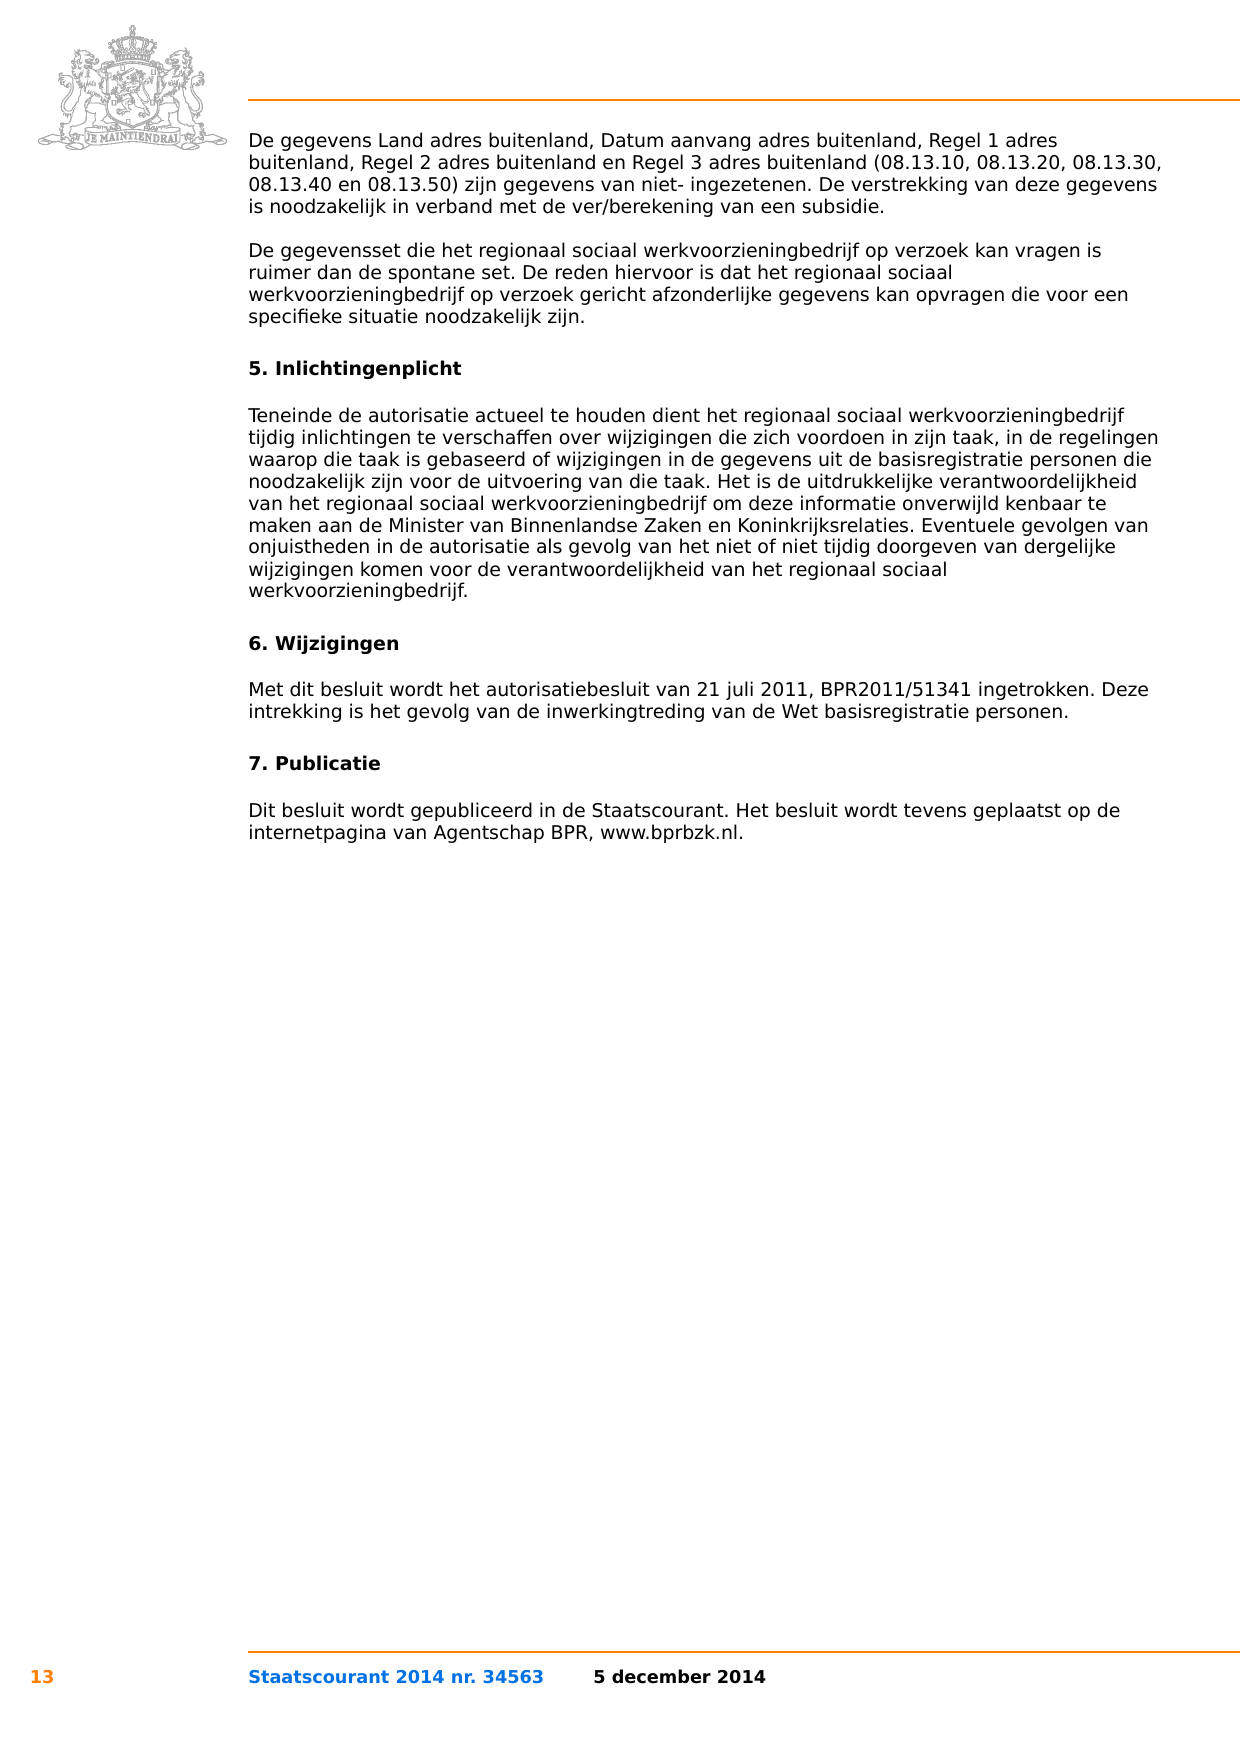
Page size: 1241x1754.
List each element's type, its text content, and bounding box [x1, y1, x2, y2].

picture [38, 25, 227, 150]
text De gegevens Land adres buitenland, Datum aanvang adres buitenland, Regel 1 adres buitenland, Regel 2 adres buitenland en Regel 3 adres buitenland (08.13.10, 08.13.20, 08.13.30, 08.13.40 en 08.13.50) zijn gegevens van niet- ingezetenen. De verstrekking van deze gegevens is noodzakelijk in verband met de ver/berekening van een subsidie. [248, 130, 1163, 218]
text De gegevensset die het regionaal sociaal werkvoorzieningbedrijf op verzoek kan vragen is ruimer dan de spontane set. De reden hiervoor is dat het regionaal sociaal werkvoorzieningbedrijf op verzoek gericht afzonderlijke gegevens kan opvragen die voor een specifieke situatie noodzakelijk zijn. [248, 240, 1163, 328]
text Met dit besluit wordt het autorisatiebesluit van 21 juli 2011, BPR2011/51341 ingetrokken. Deze intrekking is het gevolg van de inwerkingtreding van de Wet basisregistratie personen. [248, 679, 1163, 723]
subtitle 5. Inlichtingenplicht [248, 358, 1163, 379]
subtitle 6. Wijzigingen [248, 632, 1163, 654]
text Dit besluit wordt gepubliceerd in de Staatscourant. Het besluit wordt tevens geplaatst op de internetpagina van Agentschap BPR, www.bprbzk.nl. [248, 800, 1163, 844]
subtitle 7. Publicatie [248, 753, 1163, 775]
text Teneinde de autorisatie actueel te houden dient het regionaal sociaal werkvoorzieningbedrijf tijdig inlichtingen te verschaffen over wijzigingen die zich voordoen in zijn taak, in de regelingen waarop die taak is gebaseerd of wijzigingen in de gegevens uit de basisregistratie personen die noodzakelijk zijn voor de uitvoering van die taak. Het is de uitdrukkelijke verantwoordelijkheid van het regionaal sociaal werkvoorzieningbedrijf om deze informatie onverwijld kenbaar te maken aan de Minister van Binnenlandse Zaken en Koninkrijksrelaties. Eventuele gevolgen van onjuistheden in de autorisatie als gevolg van het niet of niet tijdig doorgeven van dergelijke wijzigingen komen voor de verantwoordelijkheid van het regionaal sociaal werkvoorzieningbedrijf. [248, 404, 1163, 602]
